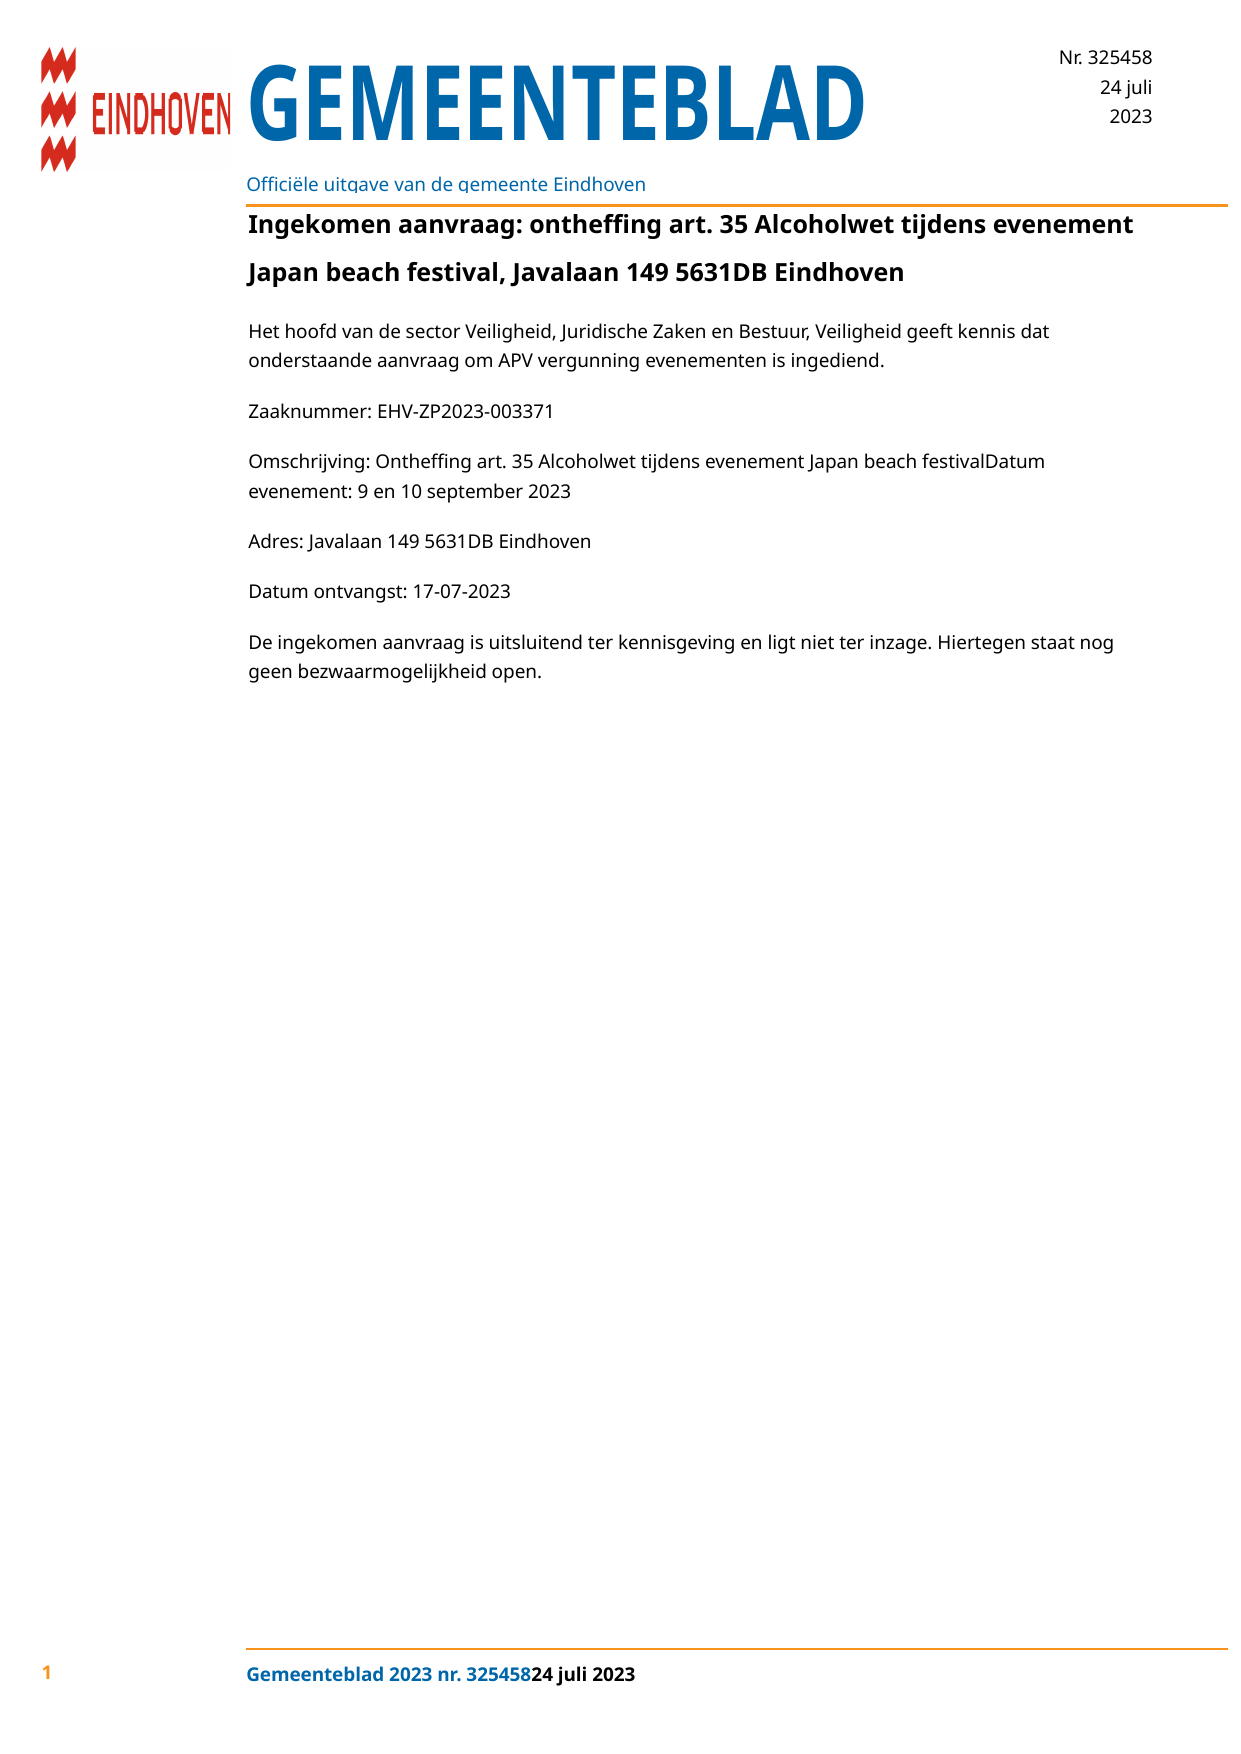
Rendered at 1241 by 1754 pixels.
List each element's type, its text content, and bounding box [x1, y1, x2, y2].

text Het hoofd van de sector Veiligheid, Juridische Zaken en Bestuur, Veiligheid geeft kennis dat onderstaande aanvraag om APV vergunning evenementen is ingediend. [248, 318, 1152, 373]
text Omschrijving: Ontheffing art. 35 Alcoholwet tijdens evenement Japan beach festivalDatum evenement: 9 en 10 september 2023 [248, 448, 1152, 504]
text Datum ontvangst: 17-07-2023 [248, 579, 1152, 604]
text Ingekomen aanvraag: ontheffing art. 35 Alcoholwet tijdens evenement Japan beach festival, Javalaan 149 5631DB Eindhoven [248, 207, 1152, 288]
text Adres: Javalaan 149 5631DB Eindhoven [248, 528, 1152, 554]
text De ingekomen aanvraag is uitsluitend ter kennisgeving en ligt niet ter inzage. Hiertegen staat nog geen bezwaarmogelijkheid open. [248, 629, 1152, 684]
picture [41, 47, 231, 172]
text Zaaknummer: EHV-ZP2023-003371 [248, 398, 1152, 424]
